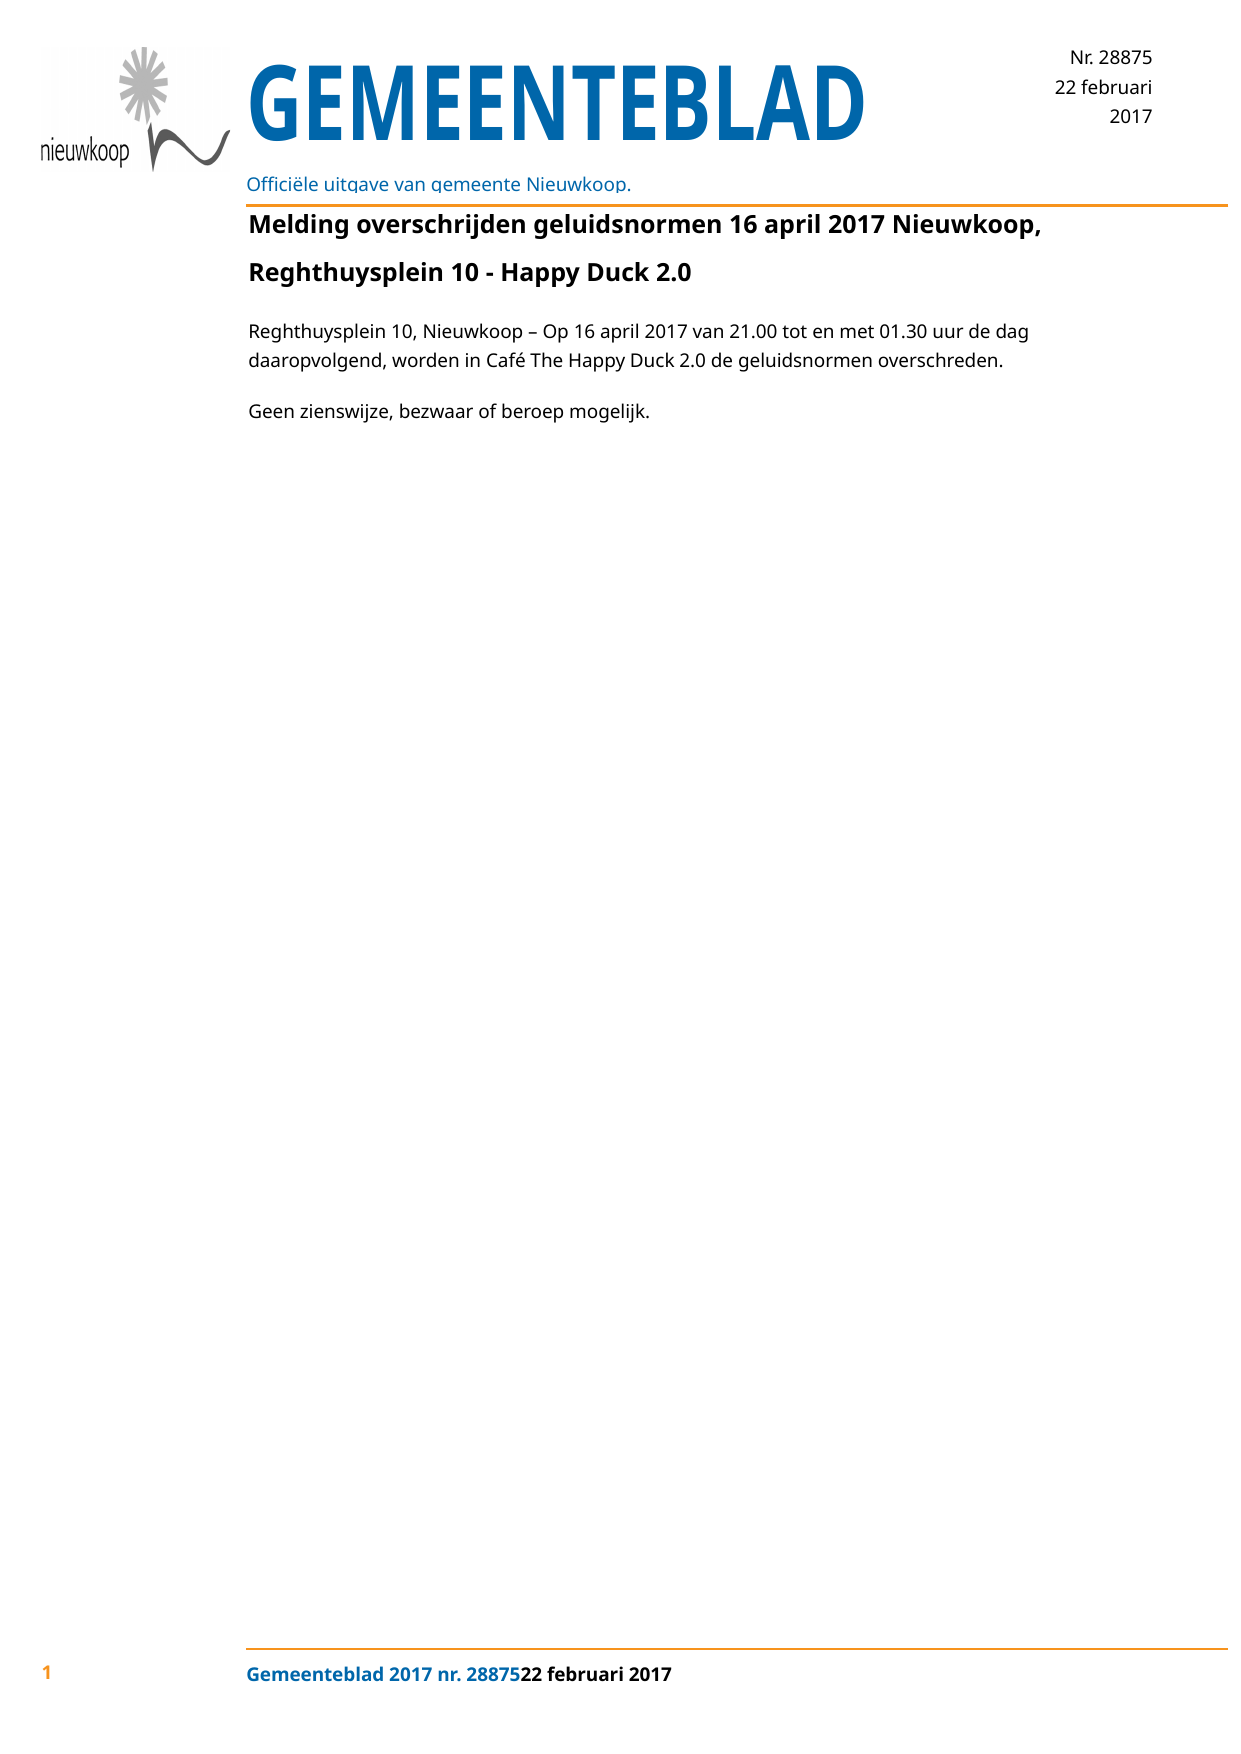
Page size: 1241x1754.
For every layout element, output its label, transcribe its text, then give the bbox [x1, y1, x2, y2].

text Reghthuysplein 10, Nieuwkoop – Op 16 april 2017 van 21.00 tot en met 01.30 uur de dag daaropvolgend, worden in Café The Happy Duck 2.0 de geluidsnormen overschreden. [248, 318, 1152, 373]
picture [41, 47, 231, 172]
text Melding overschrijden geluidsnormen 16 april 2017 Nieuwkoop, Reghthuysplein 10 - Happy Duck 2.0 [248, 207, 1152, 288]
text Geen zienswijze, bezwaar of beroep mogelijk. [248, 398, 1152, 424]
